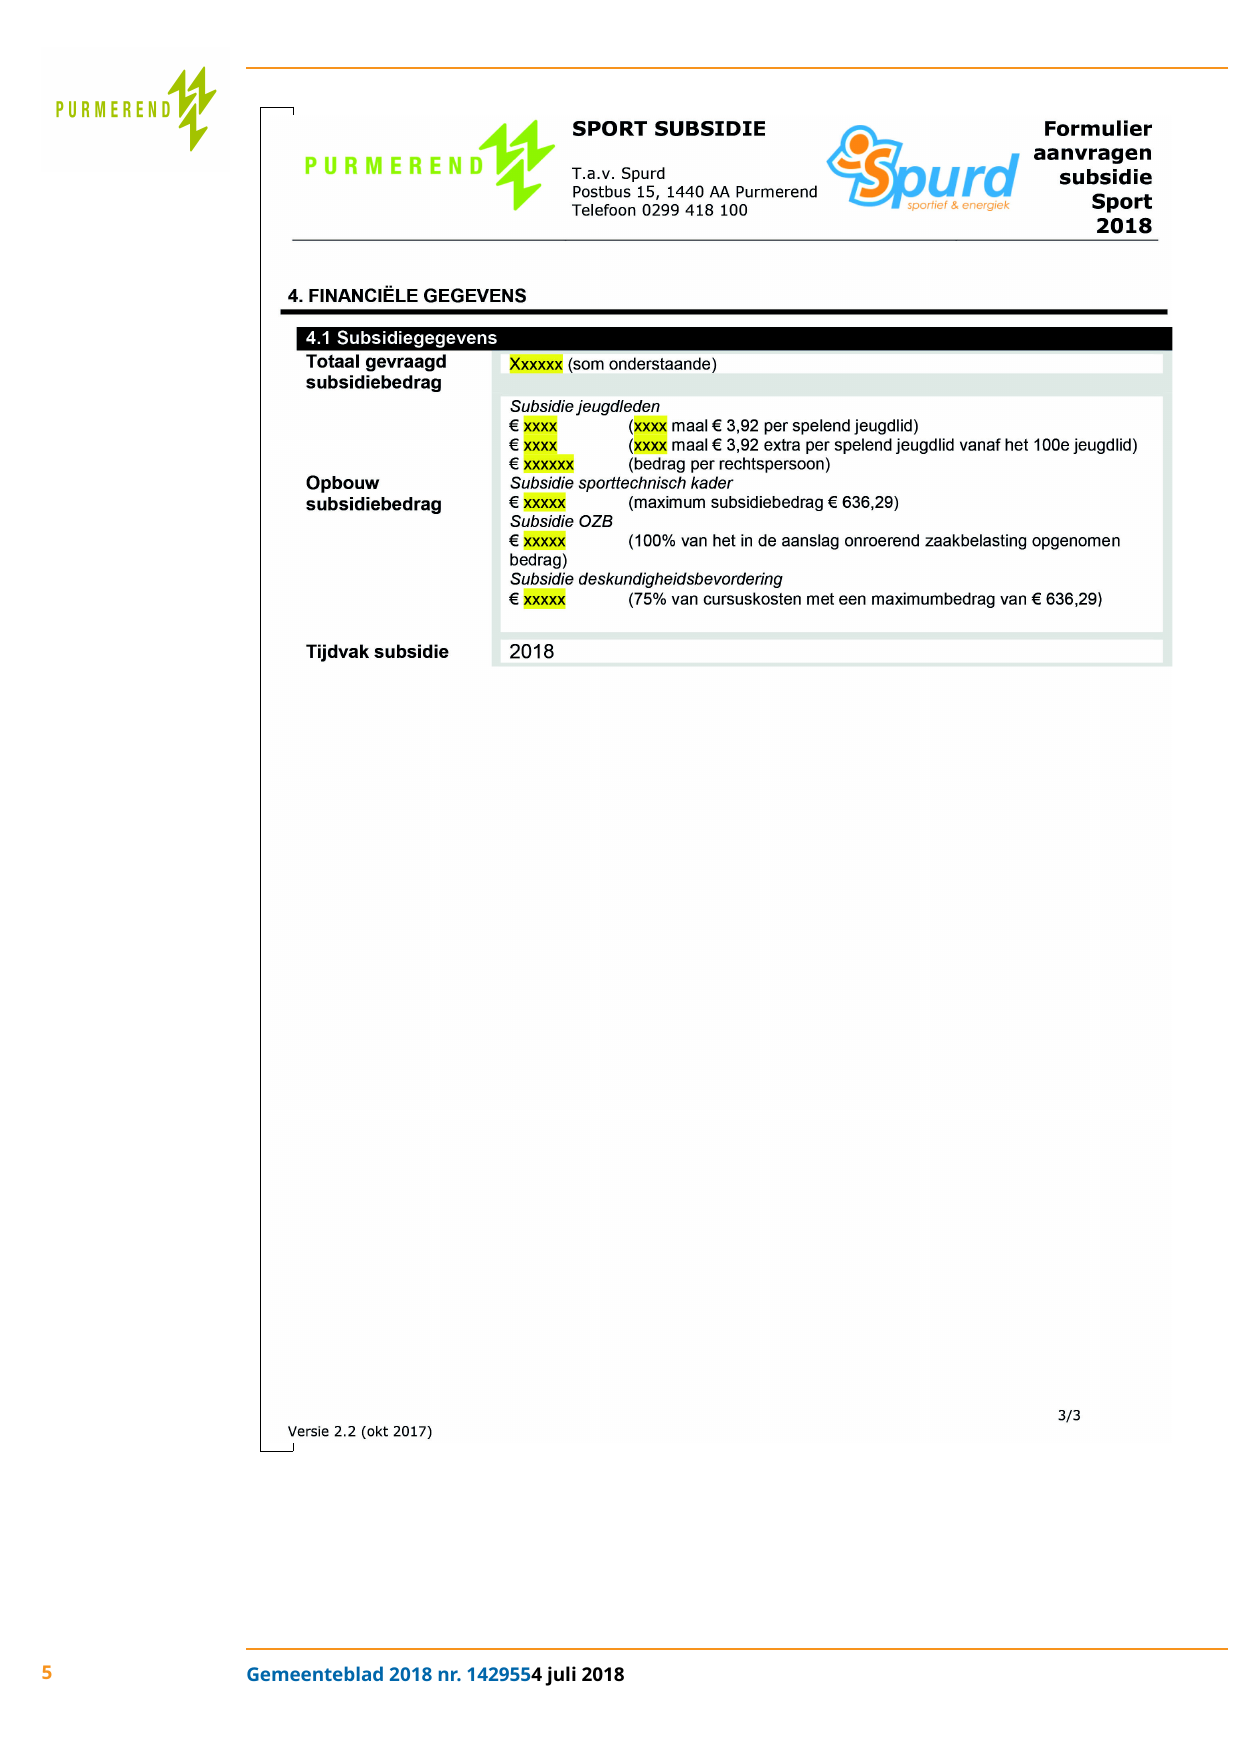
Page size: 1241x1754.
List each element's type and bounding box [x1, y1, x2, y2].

picture [41, 47, 231, 172]
picture [268, 115, 1173, 1443]
